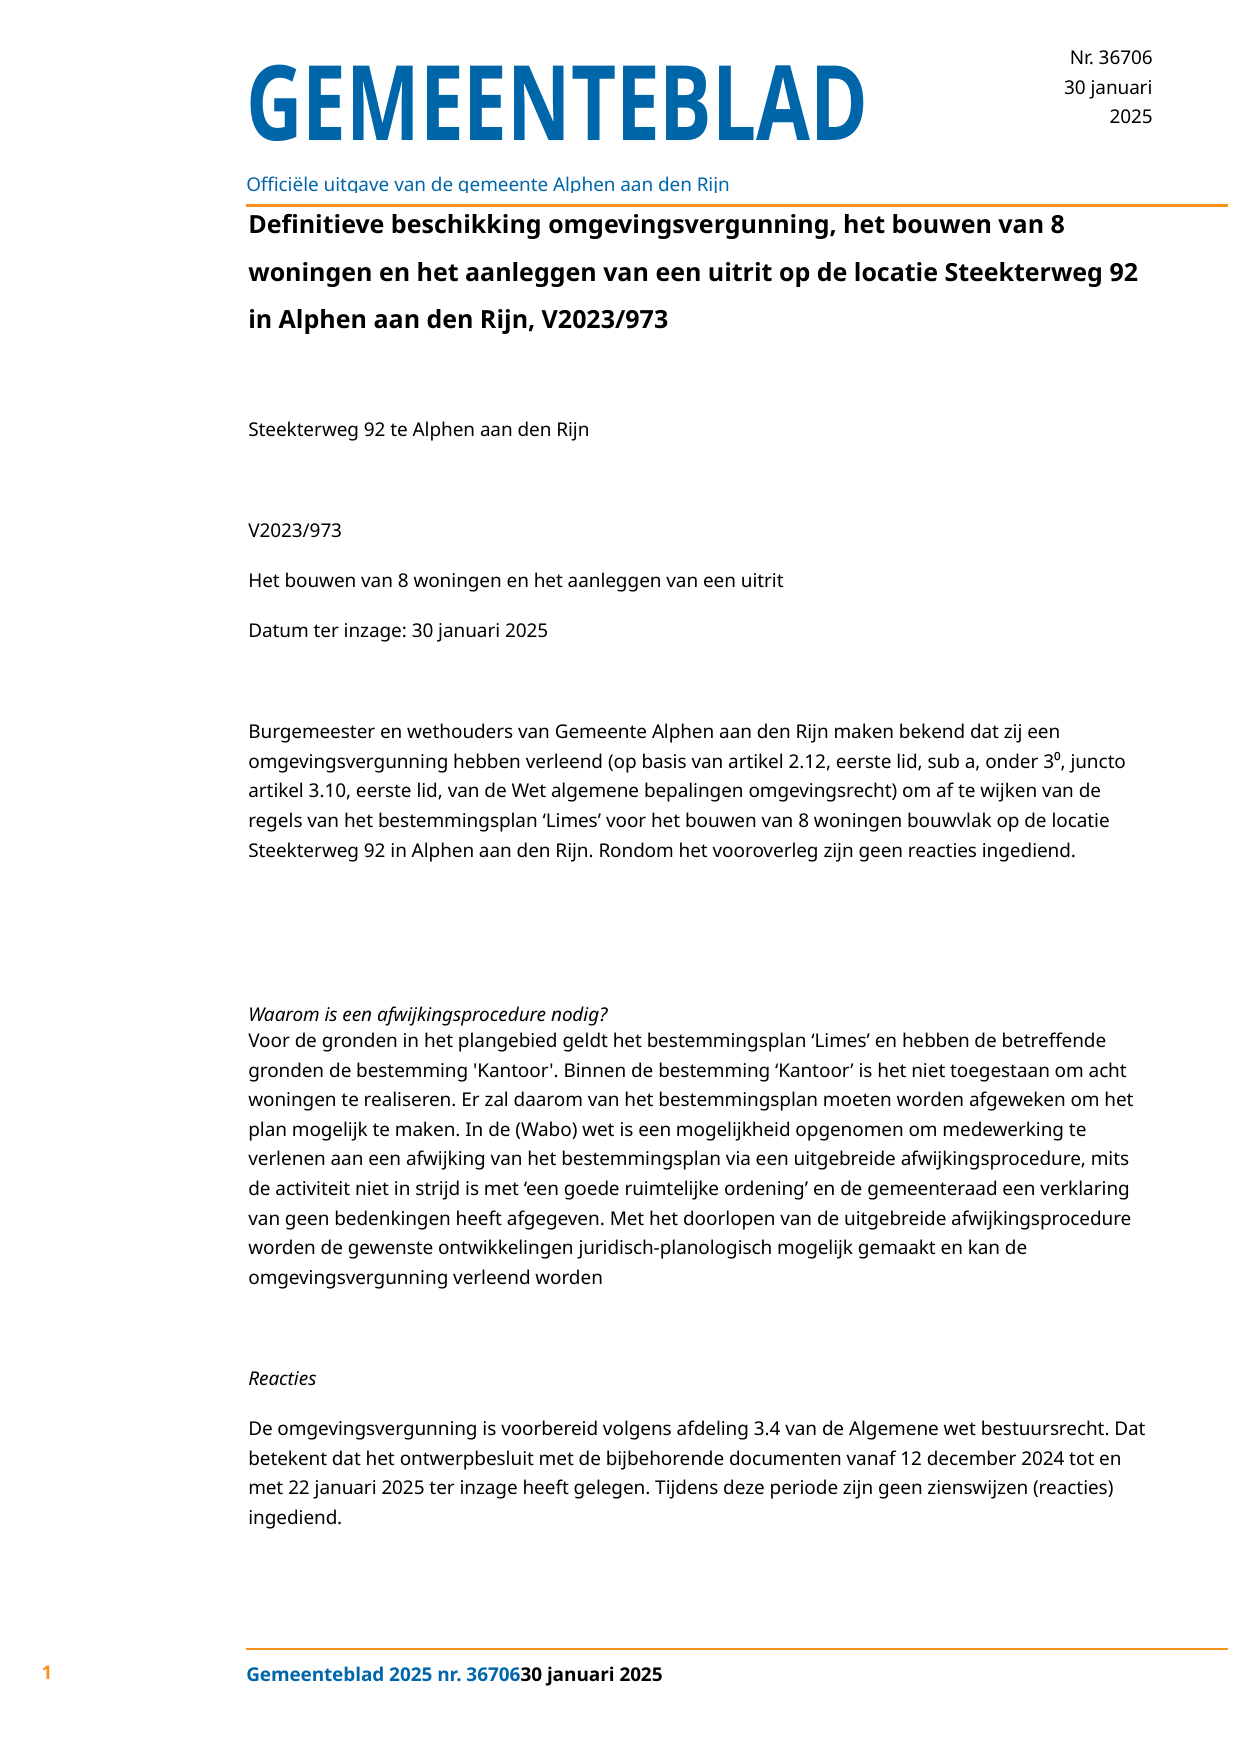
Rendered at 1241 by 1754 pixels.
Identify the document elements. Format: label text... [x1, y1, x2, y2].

text V2023/973 [248, 517, 1152, 542]
text Definitieve beschikking omgevingsvergunning, het bouwen van 8 woningen en het aanleggen van een uitrit op de locatie Steekterweg 92 in Alphen aan den Rijn, V2023/973 [248, 207, 1152, 336]
text De omgevingsvergunning is voorbereid volgens afdeling 3.4 van de Algemene wet bestuursrecht. Dat betekent dat het ontwerpbesluit met de bijbehorende documenten vanaf 12 december 2024 tot en met 22 januari 2025 ter inzage heeft gelegen. Tijdens deze periode zijn geen zienswijzen (reacties) ingediend. [248, 1415, 1152, 1530]
text Reacties [248, 1365, 1152, 1391]
text Burgemeester en wethouders van Gemeente Alphen aan den Rijn maken bekend dat zij een omgevingsvergunning hebben verleend (op basis van artikel 2.12, eerste lid, sub a, onder 3⁰, juncto artikel 3.10, eerste lid, van de Wet algemene bepalingen omgevingsrecht) om af te wijken van de regels van het bestemmingsplan ‘Limes’ voor het bouwen van 8 woningen bouwvlak op de locatie Steekterweg 92 in Alphen aan den Rijn. Rondom het vooroverleg zijn geen reacties ingediend. [248, 718, 1152, 862]
text Steekterweg 92 te Alphen aan den Rijn [248, 416, 1152, 442]
text Datum ter inzage: 30 januari 2025 [248, 618, 1152, 643]
text Waarom is een afwijkingsprocedure nodig? [248, 1002, 1152, 1027]
text Voor de gronden in het plangebied geldt het bestemmingsplan ‘Limes’ en hebben de betreffende gronden de bestemming 'Kantoor'. Binnen de bestemming ‘Kantoor’ is het niet toegestaan om acht woningen te realiseren. Er zal daarom van het bestemmingsplan moeten worden afgeweken om het plan mogelijk te maken. In de (Wabo) wet is een mogelijkheid opgenomen om medewerking te verlenen aan een afwijking van het bestemmingsplan via een uitgebreide afwijkingsprocedure, mits de activiteit niet in strijd is met ‘een goede ruimtelijke ordening’ en de gemeenteraad een verklaring van geen bedenkingen heeft afgegeven. Met het doorlopen van de uitgebreide afwijkingsprocedure worden de gewenste ontwikkelingen juridisch-planologisch mogelijk gemaakt en kan de omgevingsvergunning verleend worden [248, 1027, 1152, 1290]
picture [41, 47, 231, 172]
text Het bouwen van 8 woningen en het aanleggen van een uitrit [248, 567, 1152, 593]
